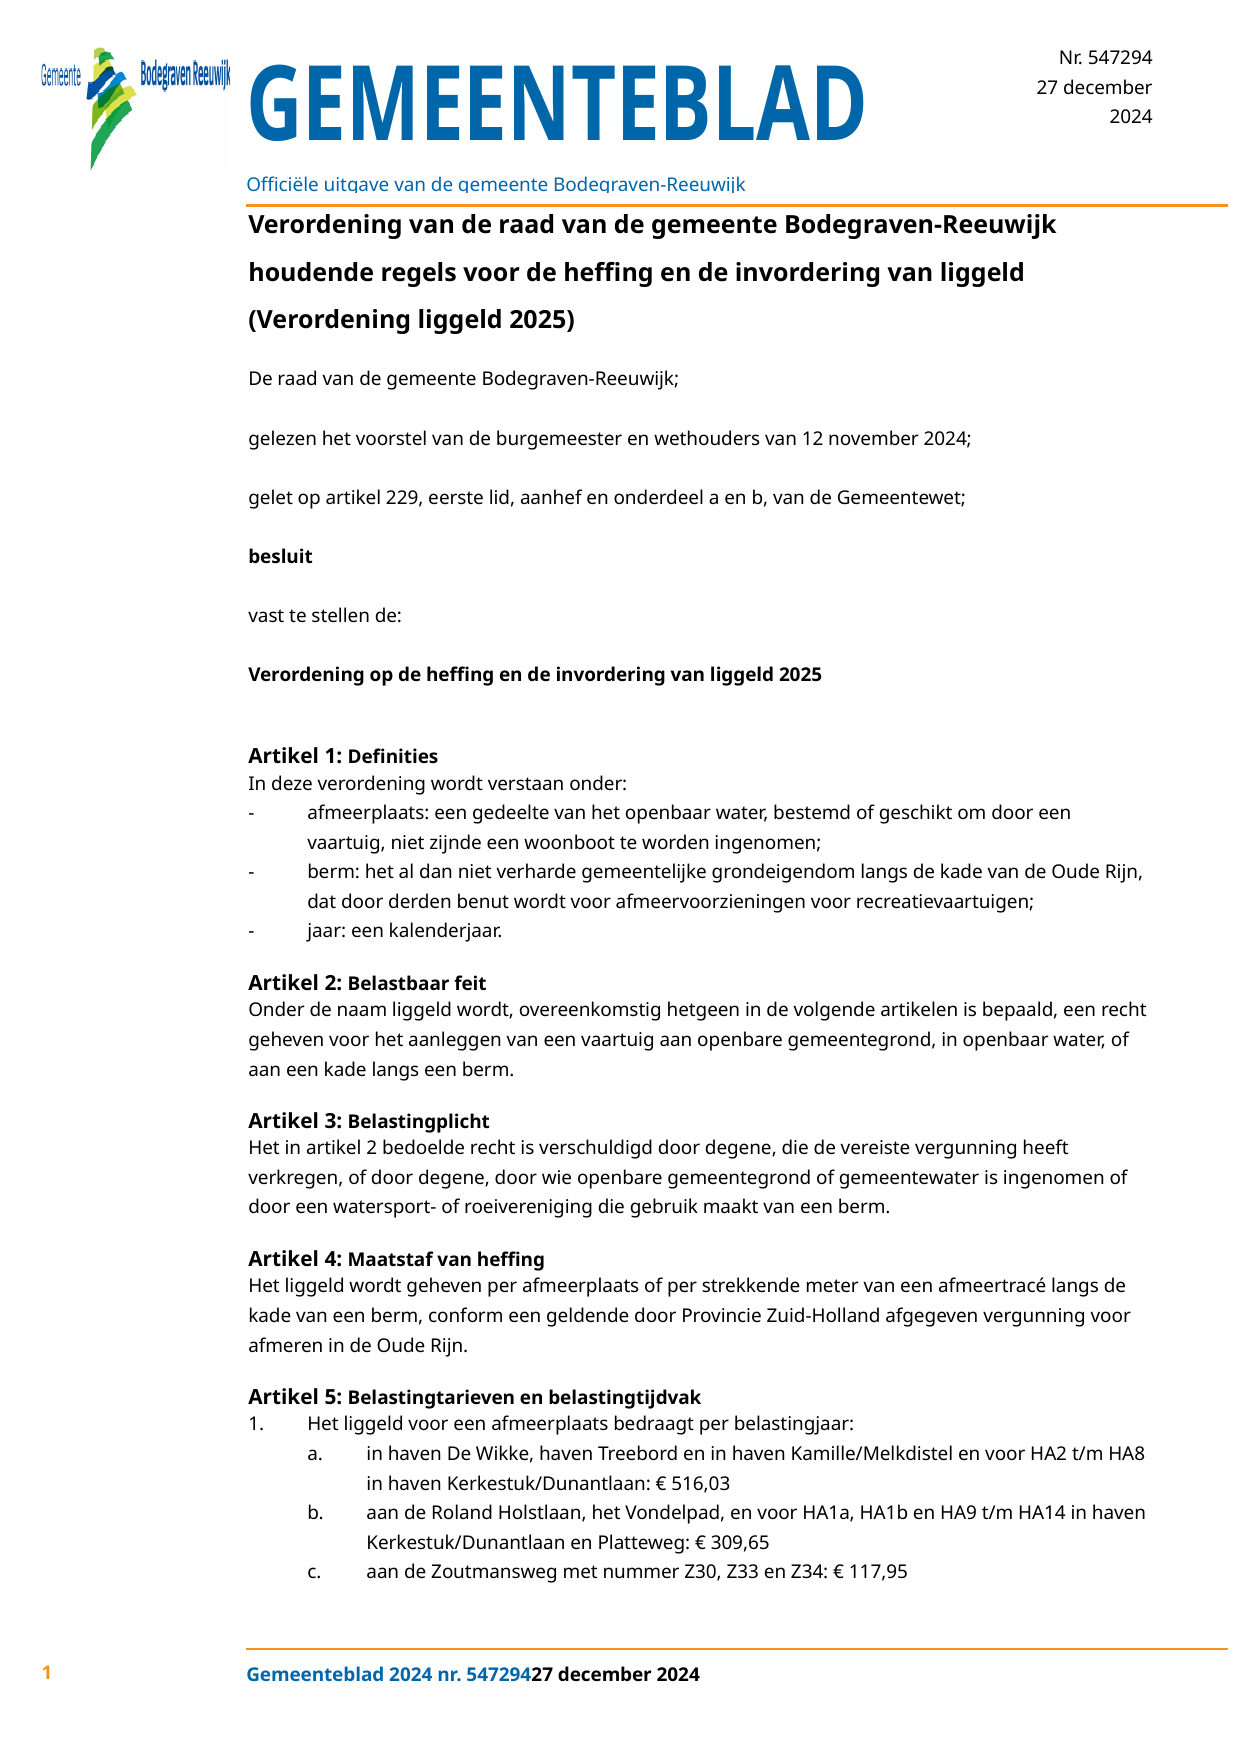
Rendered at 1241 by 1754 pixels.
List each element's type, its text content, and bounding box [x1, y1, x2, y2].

text Artikel 5: Belastingtarieven en belastingtijdvak [248, 1382, 1152, 1411]
text Artikel 3: Belastingplicht [248, 1106, 1152, 1134]
picture [41, 47, 231, 172]
text Verordening van de raad van de gemeente Bodegraven-Reeuwijk houdende regels voor de heffing en de invordering van liggeld (Verordening liggeld 2025) [248, 207, 1152, 336]
list in haven De Wikke, haven Treebord en in haven Kamille/Melkdistel en voor HA2 t/m HA8 in haven Kerkestuk/Dunantlaan: € 516,03 [307, 1440, 1152, 1496]
text Artikel 1: Definities [248, 741, 1152, 770]
list Het liggeld voor een afmeerplaats bedraagt per belastingjaar: [248, 1411, 1152, 1436]
text besluit [248, 543, 1152, 569]
text Onder de naam liggeld wordt, overeenkomstig hetgeen in de volgende artikelen is bepaald, een recht geheven voor het aanleggen van een vaartuig aan openbare gemeentegrond, in openbaar water, of aan een kade langs een berm. [248, 997, 1152, 1081]
text gelet op artikel 229, eerste lid, aanhef en onderdeel a en b, van de Gemeentewet; [248, 484, 1152, 509]
text In deze verordening wordt verstaan onder: [248, 770, 1152, 796]
text Het liggeld wordt geheven per afmeerplaats of per strekkende meter van een afmeertracé langs de kade van een berm, conform een geldende door Provincie Zuid-Holland afgegeven vergunning voor afmeren in de Oude Rijn. [248, 1273, 1152, 1357]
list afmeerplaats: een gedeelte van het openbaar water, bestemd of geschikt om door een vaartuig, niet zijnde een woonboot te worden ingenomen; [248, 799, 1152, 855]
text Het in artikel 2 bedoelde recht is verschuldigd door degene, die de vereiste vergunning heeft verkregen, of door degene, door wie openbare gemeentegrond of gemeentewater is ingenomen of door een watersport- of roeivereniging die gebruik maakt van een berm. [248, 1134, 1152, 1219]
text vast te stellen de: [248, 602, 1152, 628]
text Artikel 4: Maatstaf van heffing [248, 1244, 1152, 1273]
text gelezen het voorstel van de burgemeester en wethouders van 12 november 2024; [248, 425, 1152, 450]
text Artikel 2: Belastbaar feit [248, 968, 1152, 997]
text Verordening op de heffing en de invordering van liggeld 2025 [248, 661, 1152, 687]
list aan de Roland Holstlaan, het Vondelpad, en voor HA1a, HA1b en HA9 t/m HA14 in haven Kerkestuk/Dunantlaan en Platteweg: € 309,65 [307, 1499, 1152, 1555]
list jaar: een kalenderjaar. [248, 918, 1152, 943]
list aan de Zoutmansweg met nummer Z30, Z33 en Z34: € 117,95 [307, 1558, 1152, 1584]
text De raad van de gemeente Bodegraven-Reeuwijk; [248, 366, 1152, 391]
list berm: het al dan niet verharde gemeentelijke grondeigendom langs de kade van de Oude Rijn, dat door derden benut wordt voor afmeervoorzieningen voor recreatievaartuigen; [248, 858, 1152, 914]
